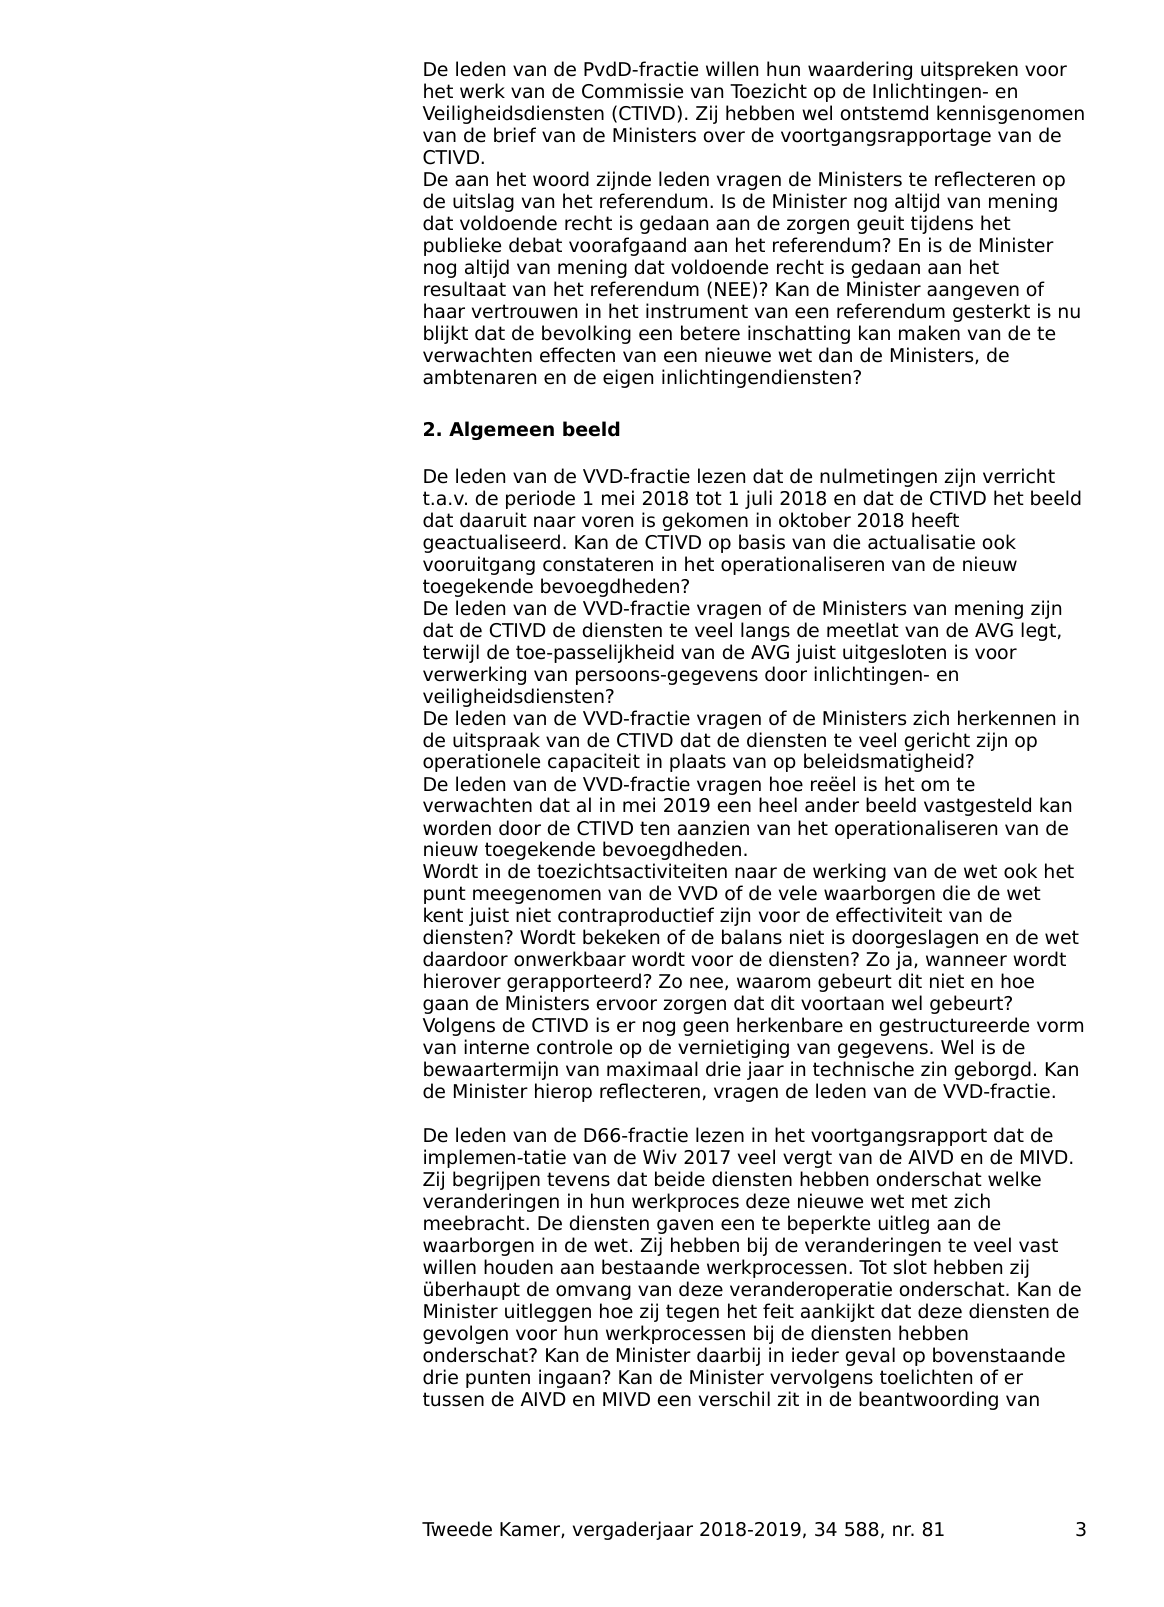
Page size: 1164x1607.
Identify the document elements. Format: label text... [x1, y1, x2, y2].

text De leden van de VVD-fractie vragen hoe reëel is het om te verwachten dat al in mei 2019 een heel ander beeld vastgesteld kan worden door de CTIVD ten aanzien van het operationaliseren van de nieuw toegekende bevoegdheden. [422, 773, 1087, 861]
text Wordt in de toezichtsactiviteiten naar de werking van de wet ook het punt meegenomen van de VVD of de vele waarborgen die de wet kent juist niet contraproductief zijn voor de effectiviteit van de diensten? Wordt bekeken of de balans niet is doorgeslagen en de wet daardoor onwerkbaar wordt voor de diensten? Zo ja, wanneer wordt hierover gerapporteerd? Zo nee, waarom gebeurt dit niet en hoe gaan de Ministers ervoor zorgen dat dit voortaan wel gebeurt? [422, 861, 1087, 1015]
text De leden van de D66-fractie lezen in het voortgangsrapport dat de implemen-tatie van de Wiv 2017 veel vergt van de AIVD en de MIVD. Zij begrijpen tevens dat beide diensten hebben onderschat welke veranderingen in hun werkproces deze nieuwe wet met zich meebracht. De diensten gaven een te beperkte uitleg aan de waarborgen in de wet. Zij hebben bij de veranderingen te veel vast willen houden aan bestaande werkprocessen. Tot slot hebben zij überhaupt de omvang van deze veranderoperatie onderschat. Kan de Minister uitleggen hoe zij tegen het feit aankijkt dat deze diensten de gevolgen voor hun werkprocessen bij de diensten hebben onderschat? Kan de Minister daarbij in ieder geval op bovenstaande drie punten ingaan? Kan de Minister vervolgens toelichten of er tussen de AIVD en MIVD een verschil zit in de beantwoording van [422, 1125, 1087, 1411]
text De aan het woord zijnde leden vragen de Ministers te reflecteren op de uitslag van het referendum. Is de Minister nog altijd van mening dat voldoende recht is gedaan aan de zorgen geuit tijdens het publieke debat voorafgaand aan het referendum? En is de Minister nog altijd van mening dat voldoende recht is gedaan aan het resultaat van het referendum (NEE)? Kan de Minister aangeven of haar vertrouwen in het instrument van een referendum gesterkt is nu blijkt dat de bevolking een betere inschatting kan maken van de te verwachten effecten van een nieuwe wet dan de Ministers, de ambtenaren en de eigen inlichtingendiensten? [422, 169, 1087, 389]
text De leden van de VVD-fractie lezen dat de nulmetingen zijn verricht t.a.v. de periode 1 mei 2018 tot 1 juli 2018 en dat de CTIVD het beeld dat daaruit naar voren is gekomen in oktober 2018 heeft geactualiseerd. Kan de CTIVD op basis van die actualisatie ook vooruitgang constateren in het operationaliseren van de nieuw toegekende bevoegdheden? [422, 466, 1087, 598]
text Volgens de CTIVD is er nog geen herkenbare en gestructureerde vorm van interne controle op de vernietiging van gegevens. Wel is de bewaartermijn van maximaal drie jaar in technische zin geborgd. Kan de Minister hierop reflecteren, vragen de leden van de VVD-fractie. [422, 1015, 1087, 1103]
text De leden van de VVD-fractie vragen of de Ministers van mening zijn dat de CTIVD de diensten te veel langs de meetlat van de AVG legt, terwijl de toe-passelijkheid van de AVG juist uitgesloten is voor verwerking van persoons-gegevens door inlichtingen- en veiligheidsdiensten? [422, 598, 1087, 707]
text De leden van de PvdD-fractie willen hun waardering uitspreken voor het werk van de Commissie van Toezicht op de Inlichtingen- en Veiligheidsdiensten (CTIVD). Zij hebben wel ontstemd kennisgenomen van de brief van de Ministers over de voortgangsrapportage van de CTIVD. [422, 59, 1087, 169]
text De leden van de VVD-fractie vragen of de Ministers zich herkennen in de uitspraak van de CTIVD dat de diensten te veel gericht zijn op operationele capaciteit in plaats van op beleidsmatigheid? [422, 707, 1087, 773]
subtitle 2. Algemeen beeld [422, 419, 1087, 441]
